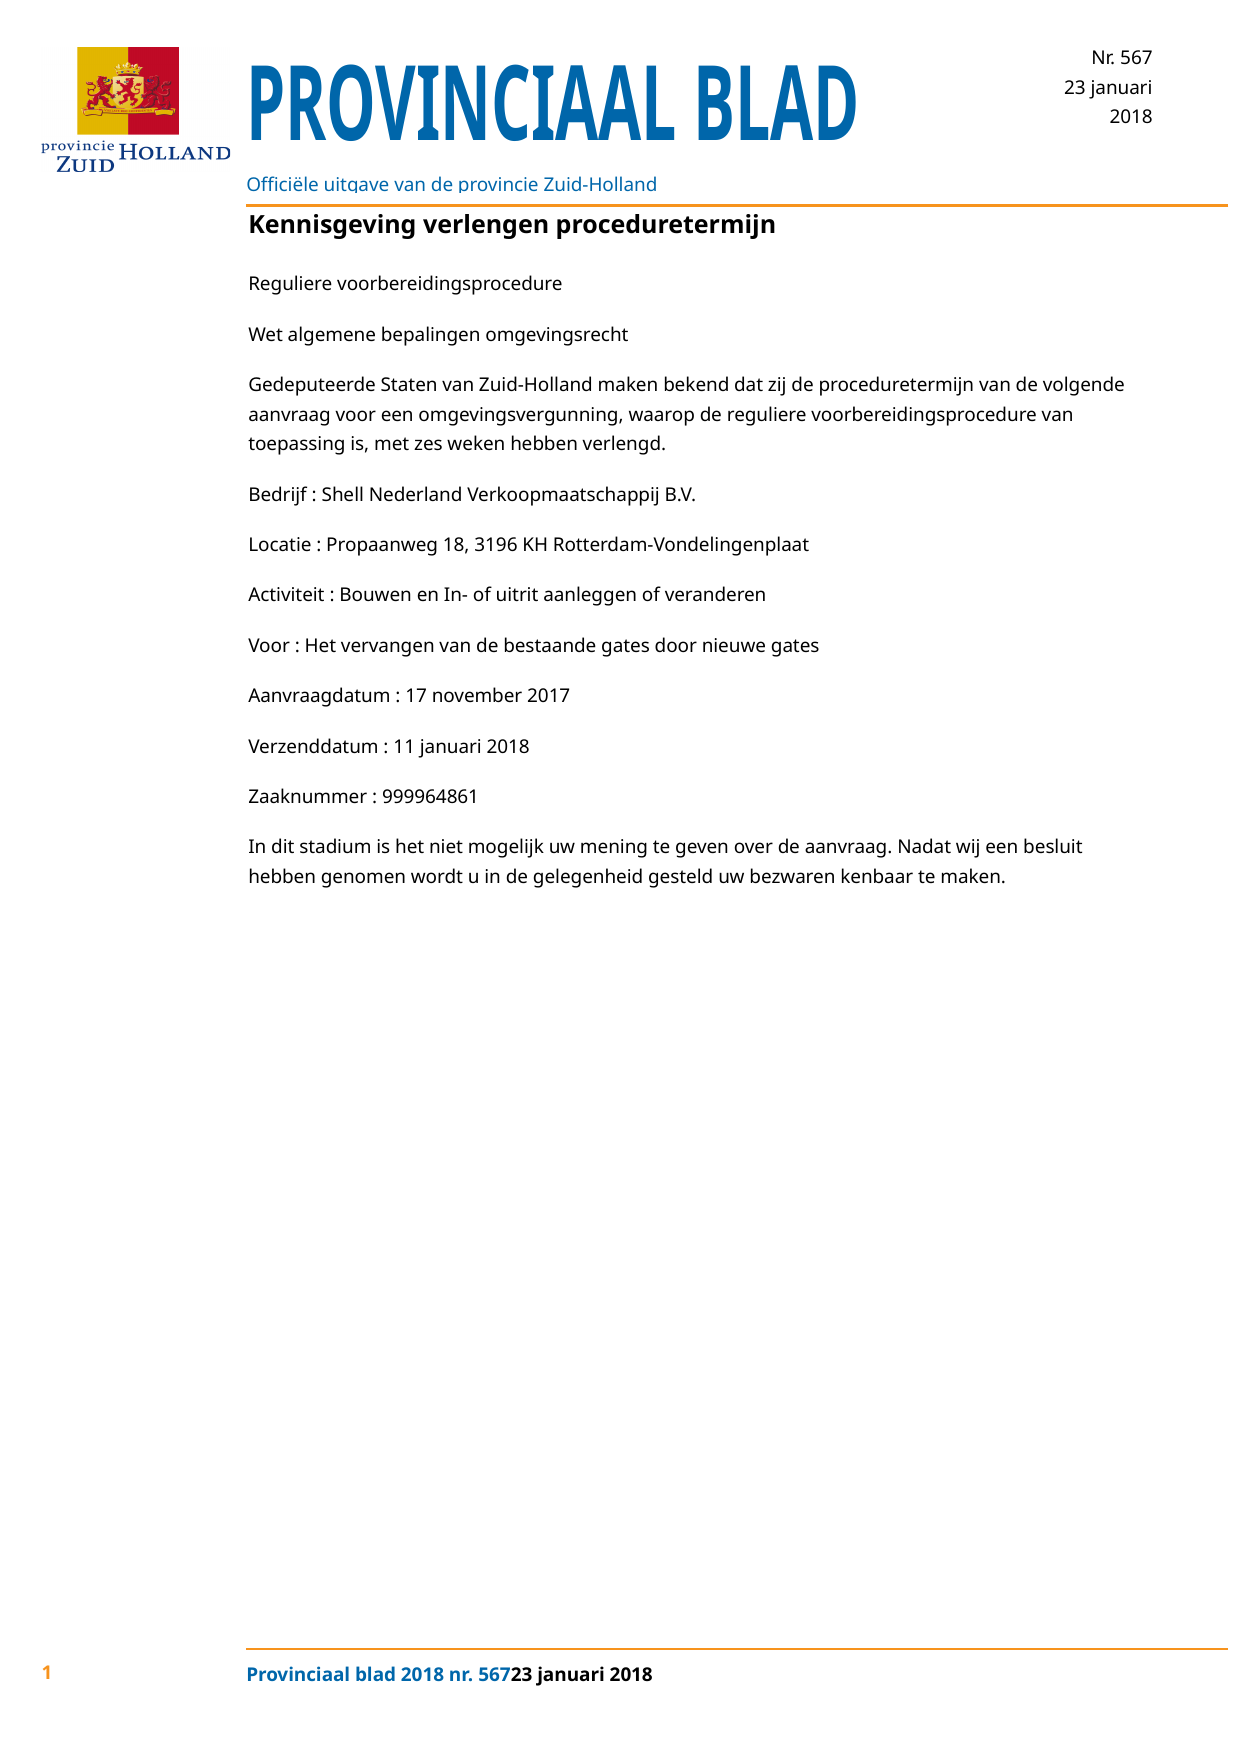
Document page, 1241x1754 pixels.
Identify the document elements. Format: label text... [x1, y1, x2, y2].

text Gedeputeerde Staten van Zuid-Holland maken bekend dat zij de proceduretermijn van de volgende aanvraag voor een omgevingsvergunning, waarop de reguliere voorbereidingsprocedure van toepassing is, met zes weken hebben verlengd. [248, 371, 1152, 456]
text Wet algemene bepalingen omgevingsrecht [248, 321, 1152, 346]
text Aanvraagdatum : 17 november 2017 [248, 682, 1152, 708]
text Verzenddatum : 11 januari 2018 [248, 733, 1152, 758]
text Activiteit : Bouwen en In- of uitrit aanleggen of veranderen [248, 582, 1152, 607]
text Reguliere voorbereidingsprocedure [248, 270, 1152, 296]
text Bedrijf : Shell Nederland Verkoopmaatschappij B.V. [248, 481, 1152, 506]
text Locatie : Propaanweg 18, 3196 KH Rotterdam-Vondelingenplaat [248, 531, 1152, 557]
text Zaaknummer : 999964861 [248, 783, 1152, 809]
picture [41, 47, 231, 172]
text In dit stadium is het niet mogelijk uw mening te geven over de aanvraag. Nadat wij een besluit hebben genomen wordt u in de gelegenheid gesteld uw bezwaren kenbaar te maken. [248, 834, 1152, 889]
text Voor : Het vervangen van de bestaande gates door nieuwe gates [248, 632, 1152, 658]
text Kennisgeving verlengen proceduretermijn [248, 207, 1152, 241]
